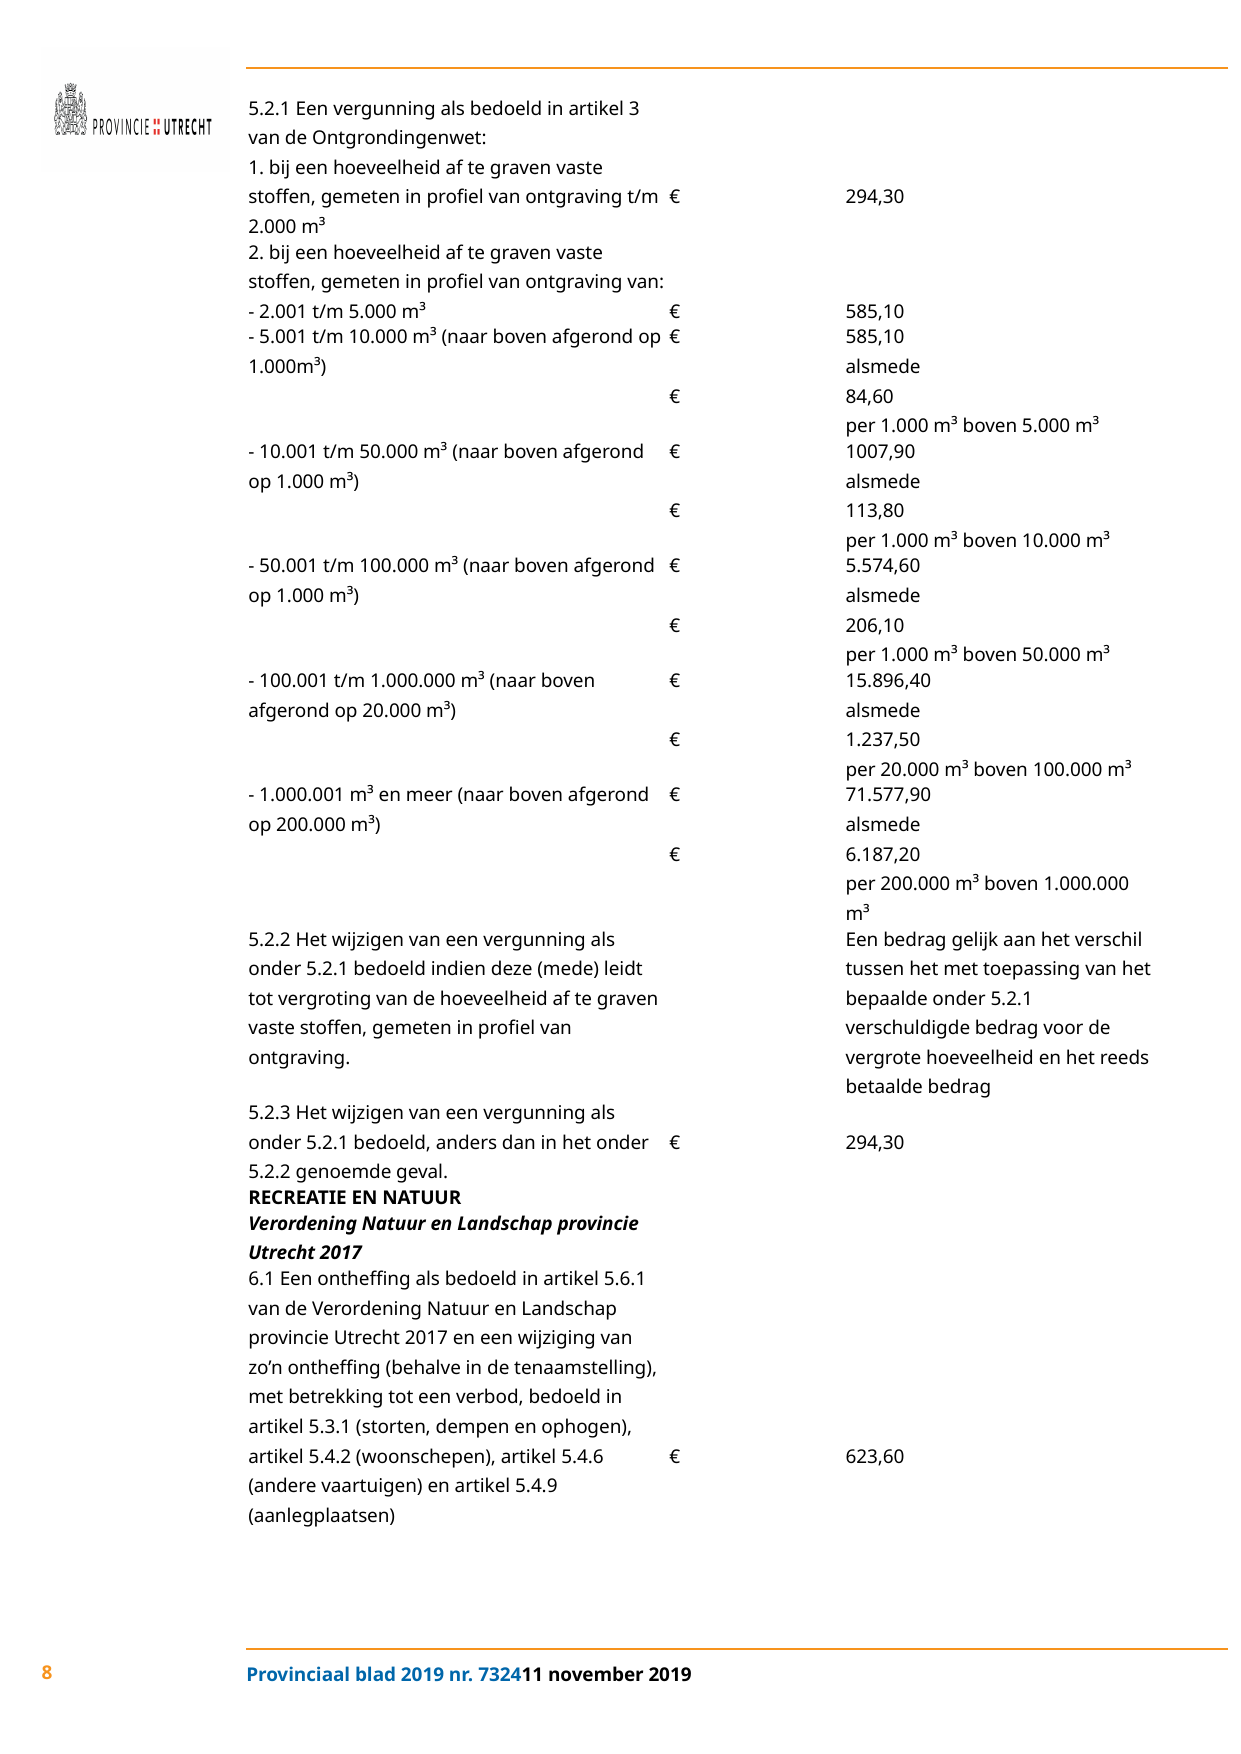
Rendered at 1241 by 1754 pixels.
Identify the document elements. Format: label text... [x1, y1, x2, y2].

table_cell € [669, 95, 845, 239]
table_cell 5.2.2 Het wijzigen van een vergunning als onder 5.2.1 bedoeld indien deze (mede) leidt tot vergroting van de hoeveelheid af te graven vaste stoffen, gemeten in profiel van ontgraving. [248, 926, 669, 1099]
table_cell € [669, 1265, 845, 1528]
table_cell € € [669, 438, 845, 553]
table_cell € [669, 1099, 845, 1184]
table_cell 2. bij een hoeveelheid af te graven vaste stoffen, gemeten in profiel van ontgraving van: - 2.001 t/m 5.000 m³ [248, 239, 669, 324]
table_cell - 50.001 t/m 100.000 m³ (naar boven afgerond op 1.000 m³) [248, 553, 669, 667]
table_cell - 1.000.001 m³ en meer (naar boven afgerond op 200.000 m³) [248, 782, 669, 926]
table_cell € € [669, 667, 845, 782]
table_cell 5.2.1 Een vergunning als bedoeld in artikel 3 van de Ontgrondingenwet: 1. bij een hoeveelheid af te graven vaste stoffen, gemeten in profiel van ontgraving t/m 2.000 m³ [248, 95, 669, 239]
table_cell € € [669, 553, 845, 667]
table_cell 5.2.3 Het wijzigen van een vergunning als onder 5.2.1 bedoeld, anders dan in het onder 5.2.2 genoemde geval. [248, 1099, 669, 1184]
table_cell 6.1 Een ontheffing als bedoeld in artikel 5.6.1 van de Verordening Natuur en Landschap provincie Utrecht 2017 en een wijziging van zo’n ontheffing (behalve in de tenaamstelling), met betrekking tot een verbod, bedoeld in artikel 5.3.1 (storten, dempen en ophogen), artikel 5.4.2 (woonschepen), artikel 5.4.6 (andere vaartuigen) en artikel 5.4.9 (aanlegplaatsen) [248, 1265, 669, 1528]
table_cell RECREATIE EN NATUUR [248, 1184, 669, 1210]
table_cell € € [669, 782, 845, 926]
table_cell 585,10 [845, 239, 1152, 324]
table_cell Een bedrag gelijk aan het verschil tussen het met toepassing van het bepaalde onder 5.2.1 verschuldigde bedrag voor de vergrote hoeveelheid en het reeds betaalde bedrag [845, 926, 1152, 1099]
table_cell 585,10 alsmede 84,60 per 1.000 m³ boven 5.000 m³ [845, 324, 1152, 438]
table_cell 623,60 [845, 1265, 1152, 1528]
table_cell - 100.001 t/m 1.000.000 m³ (naar boven afgerond op 20.000 m³) [248, 667, 669, 782]
table_cell € [669, 239, 845, 324]
table_cell 1007,90 alsmede 113,80 per 1.000 m³ boven 10.000 m³ [845, 438, 1152, 553]
table_cell - 10.001 t/m 50.000 m³ (naar boven afgerond op 1.000 m³) [248, 438, 669, 553]
table_cell 5.574,60 alsmede 206,10 per 1.000 m³ boven 50.000 m³ [845, 553, 1152, 667]
table_cell 294,30 [845, 1099, 1152, 1184]
table_cell Verordening Natuur en Landschap provincie Utrecht 2017 [248, 1210, 669, 1265]
table_cell [669, 926, 845, 1099]
table_cell € € [669, 324, 845, 438]
table_cell [845, 1210, 1152, 1265]
table_cell [669, 1210, 845, 1265]
table_cell 71.577,90 alsmede 6.187,20 per 200.000 m³ boven 1.000.000 m³ [845, 782, 1152, 926]
table_cell [669, 1184, 845, 1210]
table_cell - 5.001 t/m 10.000 m³ (naar boven afgerond op 1.000m³) [248, 324, 669, 438]
table_cell 15.896,40 alsmede 1.237,50 per 20.000 m³ boven 100.000 m³ [845, 667, 1152, 782]
picture [41, 47, 231, 172]
table_cell [845, 1184, 1152, 1210]
table_cell 294,30 [845, 95, 1152, 239]
